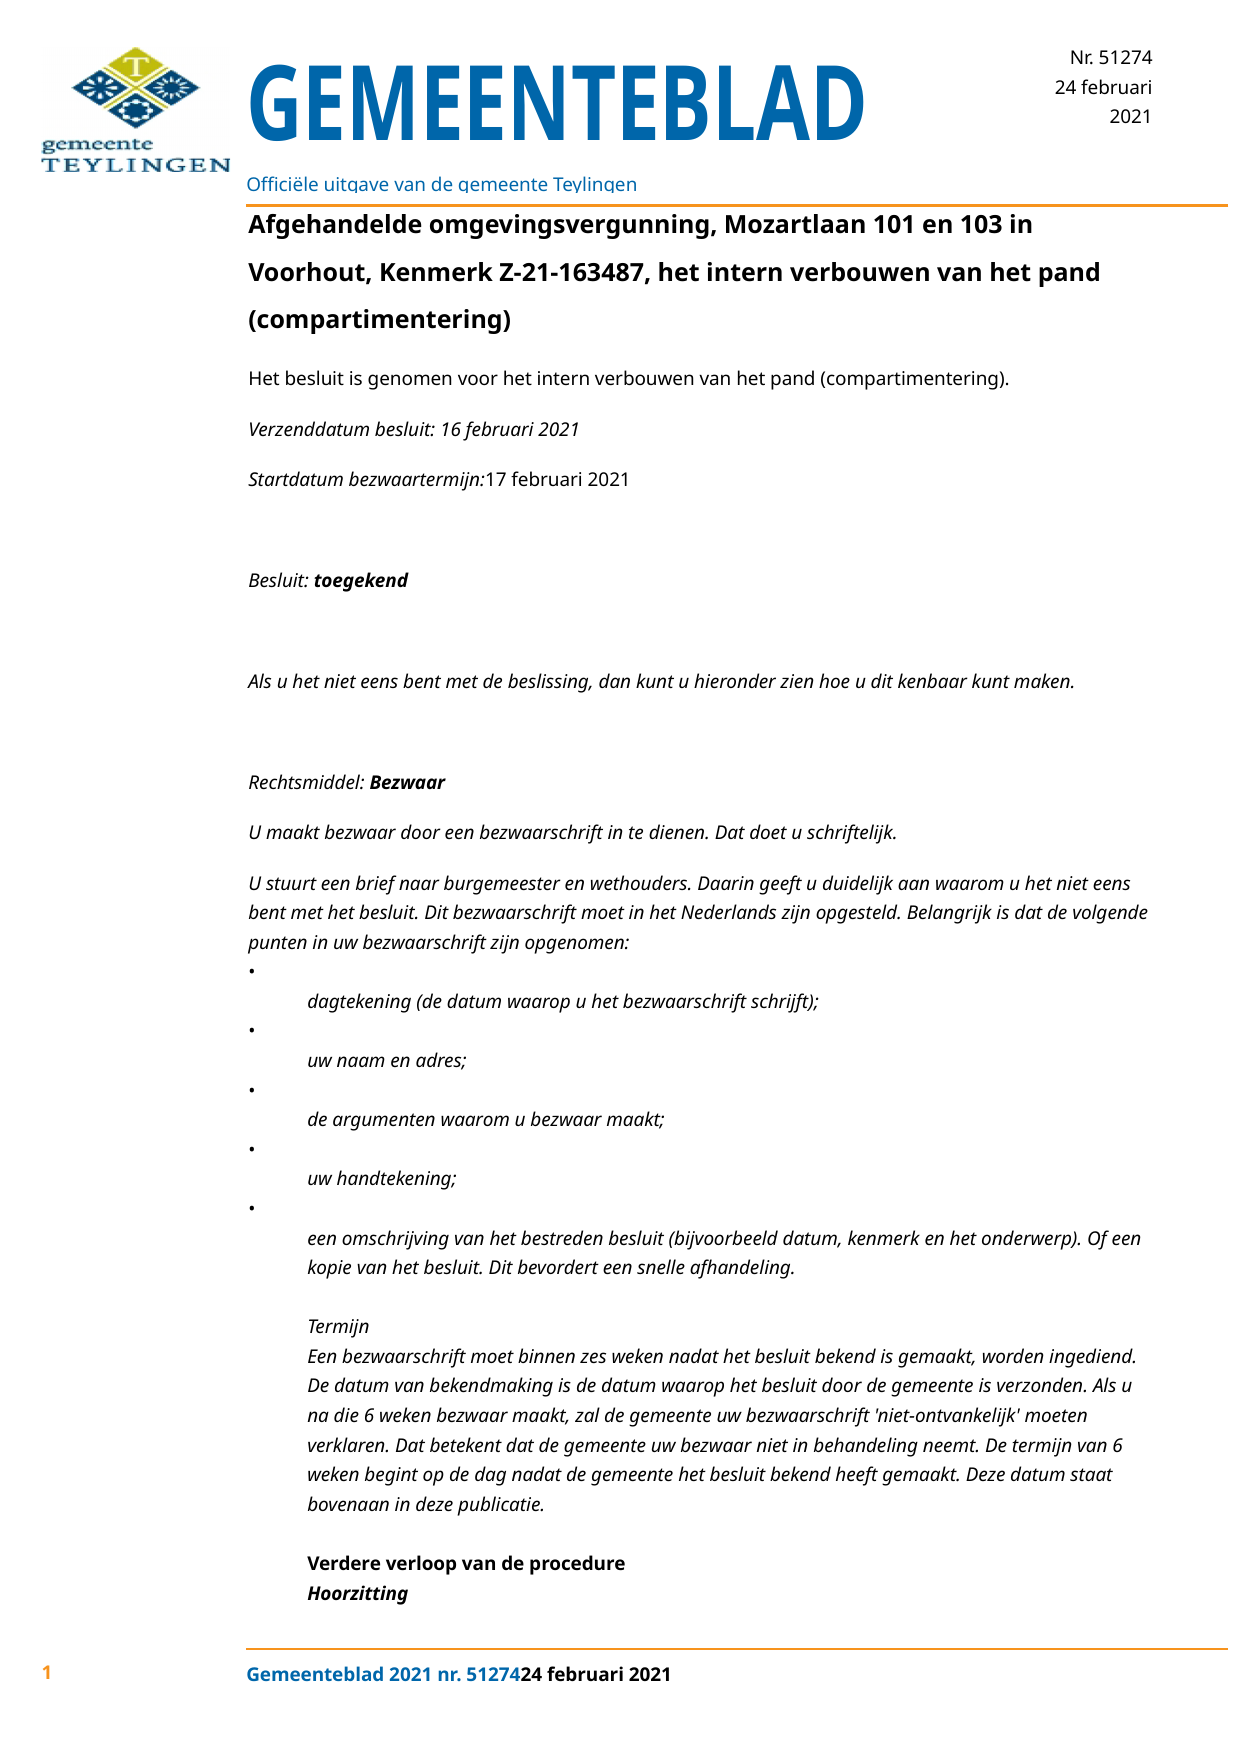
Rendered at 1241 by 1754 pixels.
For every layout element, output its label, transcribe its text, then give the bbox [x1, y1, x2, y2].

text U stuurt een brief naar burgemeester en wethouders. Daarin geeft u duidelijk aan waarom u het niet eens bent met het besluit. Dit bezwaarschrift moet in het Nederlands zijn opgesteld. Belangrijk is dat de volgende punten in uw bezwaarschrift zijn opgenomen: [248, 870, 1152, 954]
list een omschrijving van het bestreden besluit (bijvoorbeeld datum, kenmerk en het onderwerp). Of een kopie van het besluit. Dit bevordert een snelle afhandeling. [248, 1225, 1152, 1280]
list de argumenten waarom u bezwaar maakt; [248, 1106, 1152, 1132]
list uw handtekening; [248, 1166, 1152, 1191]
list uw naam en adres; [248, 1047, 1152, 1073]
list Verdere verloop van de procedure [248, 1550, 1152, 1576]
list Termijn [248, 1313, 1152, 1339]
picture [41, 47, 231, 172]
text Het besluit is genomen voor het intern verbouwen van het pand (compartimentering). [248, 366, 1152, 391]
list Hoorzitting [248, 1580, 1152, 1605]
text Startdatum bezwaartermijn:17 februari 2021 [248, 466, 1152, 492]
text Als u het niet eens bent met de beslissing, dan kunt u hieronder zien hoe u dit kenbaar kunt maken. [248, 668, 1152, 694]
text U maakt bezwaar door een bezwaarschrift in te dienen. Dat doet u schriftelijk. [248, 819, 1152, 845]
text Afgehandelde omgevingsvergunning, Mozartlaan 101 en 103 in Voorhout, Kenmerk Z-21-163487, het intern verbouwen van het pand (compartimentering) [248, 207, 1152, 336]
list Een bezwaarschrift moet binnen zes weken nadat het besluit bekend is gemaakt, worden ingediend. De datum van bekendmaking is de datum waarop het besluit door de gemeente is verzonden. Als u na die 6 weken bezwaar maakt, zal de gemeente uw bezwaarschrift 'niet-ontvankelijk' moeten verklaren. Dat betekent dat de gemeente uw bezwaar niet in behandeling neemt. De termijn van 6 weken begint op de dag nadat de gemeente het besluit bekend heeft gemaakt. Deze datum staat bovenaan in deze publicatie. [248, 1343, 1152, 1517]
text Besluit: toegekend [248, 567, 1152, 593]
text Verzenddatum besluit: 16 februari 2021 [248, 416, 1152, 442]
list dagtekening (de datum waarop u het bezwaarschrift schrijft); [248, 988, 1152, 1014]
text Rechtsmiddel: Bezwaar [248, 769, 1152, 794]
